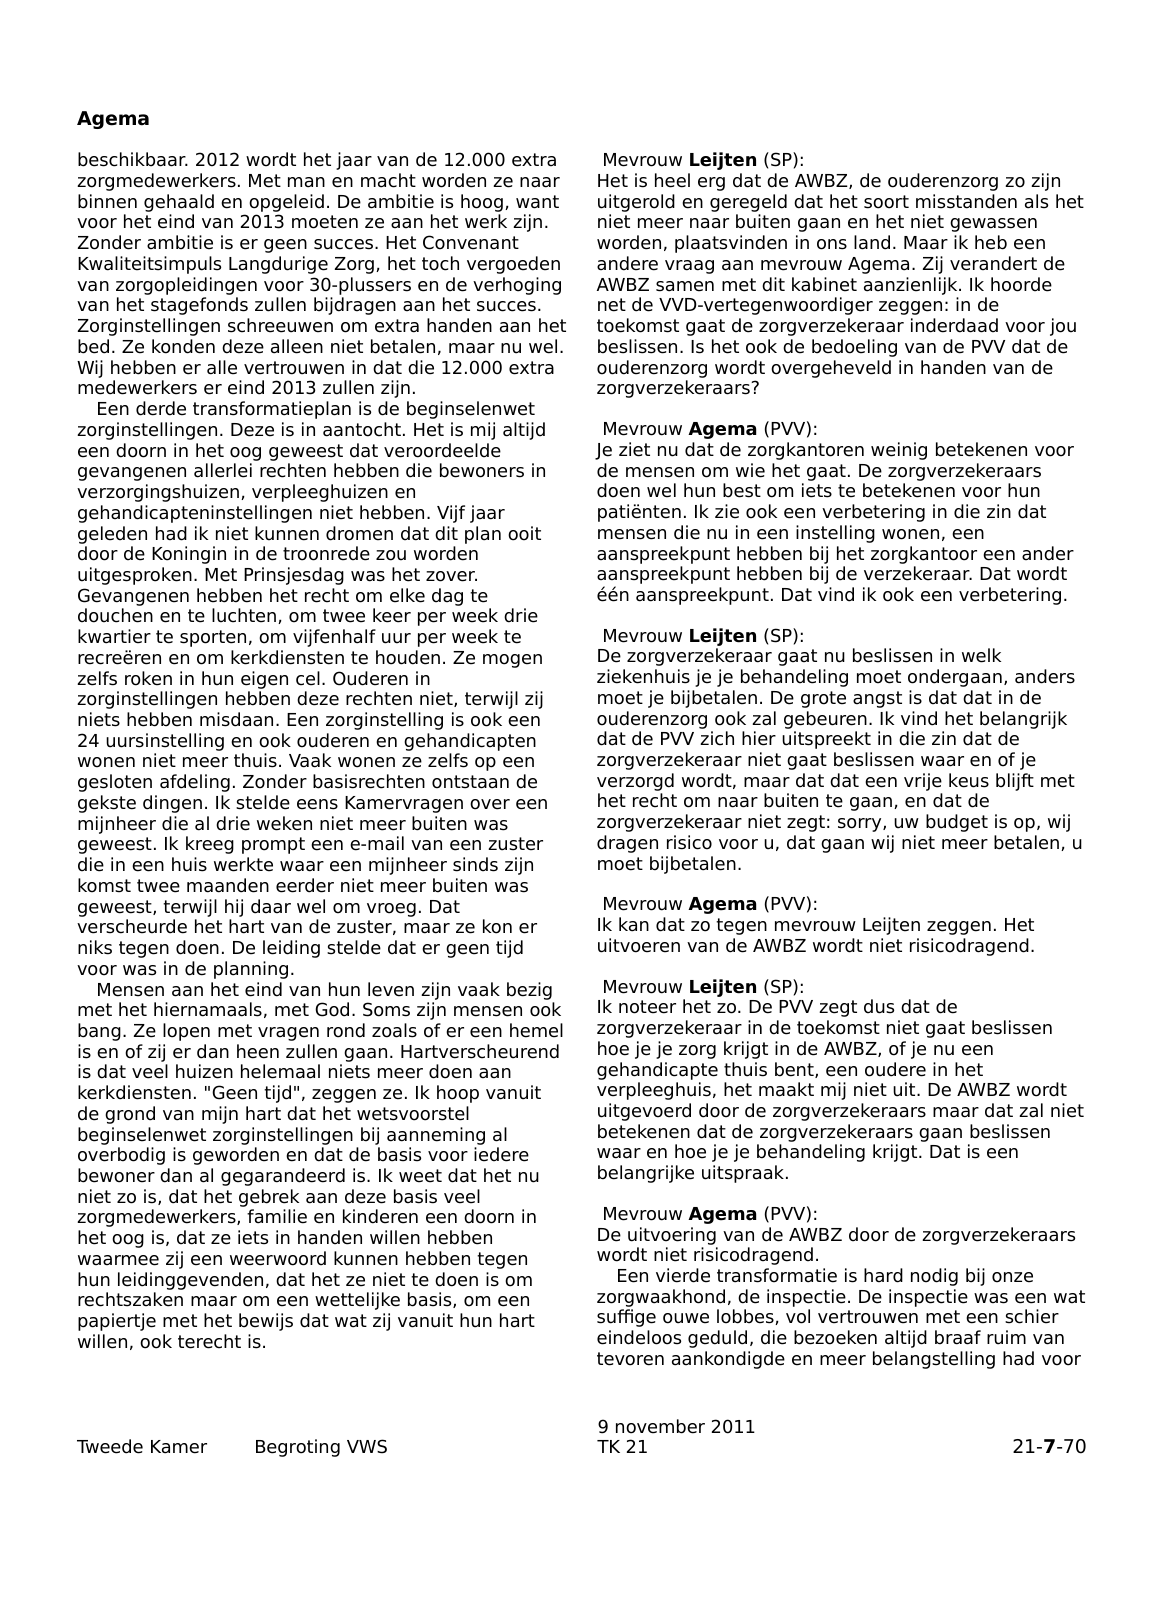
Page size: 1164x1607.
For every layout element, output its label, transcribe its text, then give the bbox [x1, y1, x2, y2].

text Een vierde transformatie is hard nodig bij onze zorgwaakhond, de inspectie. De inspectie was een wat suffige ouwe lobbes, vol vertrouwen met een schier eindeloos geduld, die bezoeken altijd braaf ruim van tevoren aankondigde en meer belangstelling had voor [596, 1266, 1087, 1369]
text De zorgverzekeraar gaat nu beslissen in welk ziekenhuis je je behandeling moet ondergaan, anders moet je bijbetalen. De grote angst is dat dat in de ouderenzorg ook zal gebeuren. Ik vind het belangrijk dat de PVV zich hier uitspreekt in die zin dat de zorgverzekeraar niet gaat beslissen waar en of je verzorgd wordt, maar dat dat een vrije keus blijft met het recht om naar buiten te gaan, en dat de zorgverzekeraar niet zegt: sorry, uw budget is op, wij dragen risico voor u, dat gaan wij niet meer betalen, u moet bijbetalen. [596, 646, 1087, 874]
text Mevrouw Agema (PVV): [596, 419, 1087, 440]
text Mensen aan het eind van hun leven zijn vaak bezig met het hiernamaals, met God. Soms zijn mensen ook bang. Ze lopen met vragen rond zoals of er een hemel is en of zij er dan heen zullen gaan. Hartverscheurend is dat veel huizen helemaal niets meer doen aan kerkdiensten. "Geen tijd", zeggen ze. Ik hoop vanuit de grond van mijn hart dat het wetsvoorstel beginselenwet zorginstellingen bij aanneming al overbodig is geworden en dat de basis voor iedere bewoner dan al gegarandeerd is. Ik weet dat het nu niet zo is, dat het gebrek aan deze basis veel zorgmedewerkers, familie en kinderen een doorn in het oog is, dat ze iets in handen willen hebben waarmee zij een weerwoord kunnen hebben tegen hun leidinggevenden, dat het ze niet te doen is om rechtszaken maar om een wettelijke basis, om een papiertje met het bewijs dat wat zij vanuit hun hart willen, ook terecht is. [77, 979, 567, 1352]
text Ik kan dat zo tegen mevrouw Leijten zeggen. Het uitvoeren van de AWBZ wordt niet risicodragend. [596, 915, 1087, 956]
text Mevrouw Agema (PVV): [596, 1204, 1087, 1224]
text Ik noteer het zo. De PVV zegt dus dat de zorgverzekeraar in de toekomst niet gaat beslissen hoe je je zorg krijgt in de AWBZ, of je nu een gehandicapte thuis bent, een oudere in het verpleeghuis, het maakt mij niet uit. De AWBZ wordt uitgevoerd door de zorgverzekeraars maar dat zal niet betekenen dat de zorgverzekeraars gaan beslissen waar en hoe je je behandeling krijgt. Dat is een belangrijke uitspraak. [596, 997, 1087, 1184]
text beschikbaar. 2012 wordt het jaar van de 12.000 extra zorgmedewerkers. Met man en macht worden ze naar binnen gehaald en opgeleid. De ambitie is hoog, want voor het eind van 2013 moeten ze aan het werk zijn. Zonder ambitie is er geen succes. Het Convenant Kwaliteitsimpuls Langdurige Zorg, het toch vergoeden van zorgopleidingen voor 30-plussers en de verhoging van het stagefonds zullen bijdragen aan het succes. Zorginstellingen schreeuwen om extra handen aan het bed. Ze konden deze alleen niet betalen, maar nu wel. Wij hebben er alle vertrouwen in dat die 12.000 extra medewerkers er eind 2013 zullen zijn. [77, 150, 567, 399]
text Je ziet nu dat de zorgkantoren weinig betekenen voor de mensen om wie het gaat. De zorgverzekeraars doen wel hun best om iets te betekenen voor hun patiënten. Ik zie ook een verbetering in die zin dat mensen die nu in een instelling wonen, een aanspreekpunt hebben bij het zorgkantoor een ander aanspreekpunt hebben bij de verzekeraar. Dat wordt één aanspreekpunt. Dat vind ik ook een verbetering. [596, 440, 1087, 606]
text Mevrouw Leijten (SP): [596, 626, 1087, 646]
text Mevrouw Agema (PVV): [596, 894, 1087, 915]
text Een derde transformatieplan is de beginselenwet zorginstellingen. Deze is in aantocht. Het is mij altijd een doorn in het oog geweest dat veroordeelde gevangenen allerlei rechten hebben die bewoners in verzorgingshuizen, verpleeghuizen en gehandicapteninstellingen niet hebben. Vijf jaar geleden had ik niet kunnen dromen dat dit plan ooit door de Koningin in de troonrede zou worden uitgesproken. Met Prinsjesdag was het zover. Gevangenen hebben het recht om elke dag te douchen en te luchten, om twee keer per week drie kwartier te sporten, om vijfenhalf uur per week te recreëren en om kerkdiensten te houden. Ze mogen zelfs roken in hun eigen cel. Ouderen in zorginstellingen hebben deze rechten niet, terwijl zij niets hebben misdaan. Een zorginstelling is ook een 24 uursinstelling en ook ouderen en gehandicapten wonen niet meer thuis. Vaak wonen ze zelfs op een gesloten afdeling. Zonder basisrechten ontstaan de gekste dingen. Ik stelde eens Kamervragen over een mijnheer die al drie weken niet meer buiten was geweest. Ik kreeg prompt een e-mail van een zuster die in een huis werkte waar een mijnheer sinds zijn komst twee maanden eerder niet meer buiten was geweest, terwijl hij daar wel om vroeg. Dat verscheurde het hart van de zuster, maar ze kon er niks tegen doen. De leiding stelde dat er geen tijd voor was in de planning. [77, 399, 567, 979]
text Mevrouw Leijten (SP): [596, 976, 1087, 997]
text Het is heel erg dat de AWBZ, de ouderenzorg zo zijn uitgerold en geregeld dat het soort misstanden als het niet meer naar buiten gaan en het niet gewassen worden, plaatsvinden in ons land. Maar ik heb een andere vraag aan mevrouw Agema. Zij verandert de AWBZ samen met dit kabinet aanzienlijk. Ik hoorde net de VVD-vertegenwoordiger zeggen: in de toekomst gaat de zorgverzekeraar inderdaad voor jou beslissen. Is het ook de bedoeling van de PVV dat de ouderenzorg wordt overgeheveld in handen van de zorgverzekeraars? [596, 171, 1087, 399]
text Mevrouw Leijten (SP): [596, 150, 1087, 171]
text De uitvoering van de AWBZ door de zorgverzekeraars wordt niet risicodragend. [596, 1224, 1087, 1266]
